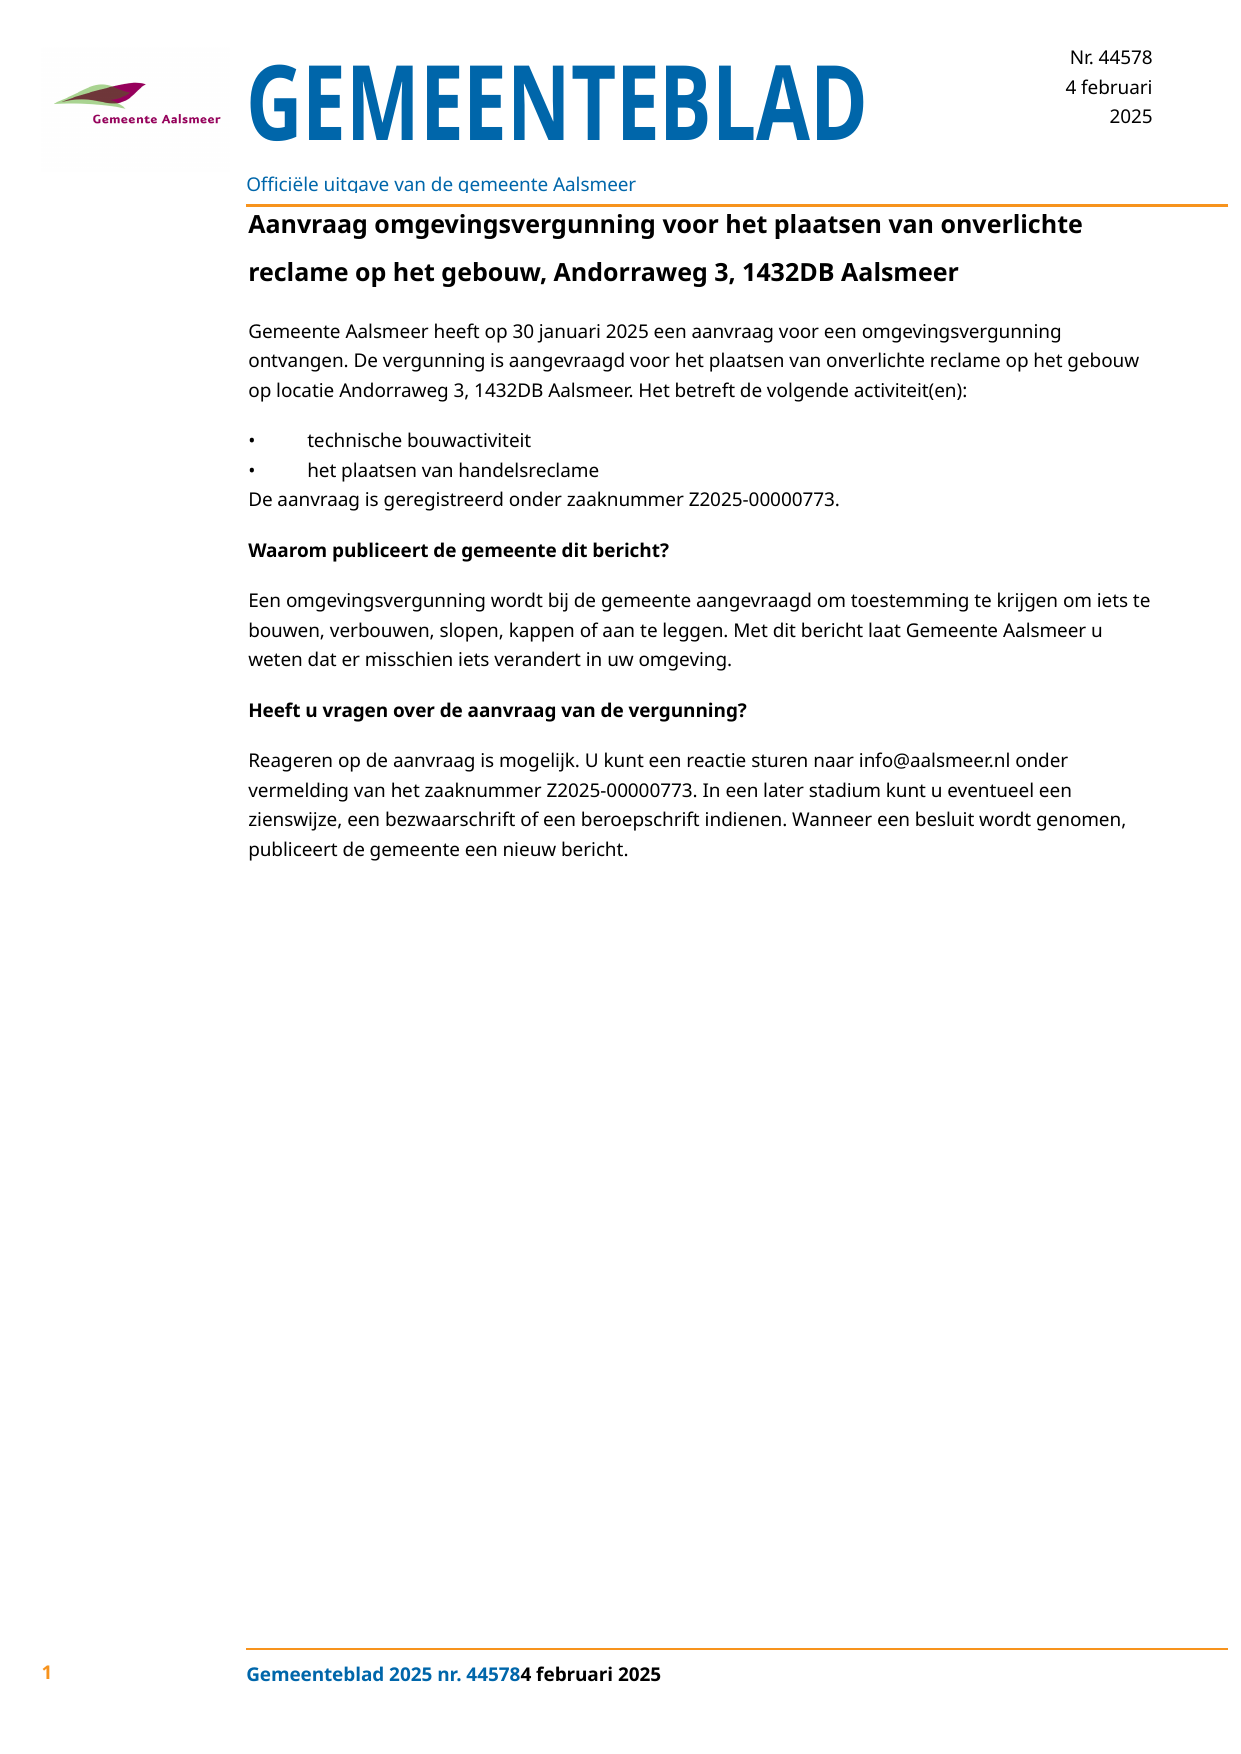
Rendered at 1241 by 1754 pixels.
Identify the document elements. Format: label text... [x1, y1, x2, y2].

list technische bouwactiviteit [248, 427, 1152, 453]
list het plaatsen van handelsreclame [248, 457, 1152, 483]
text Reageren op de aanvraag is mogelijk. U kunt een reactie sturen naar info@aalsmeer.nl onder vermelding van het zaaknummer Z2025-00000773. In een later stadium kunt u eventueel een zienswijze, een bezwaarschrift of een beroepschrift indienen. Wanneer een besluit wordt genomen, publiceert de gemeente een nieuw bericht. [248, 747, 1152, 862]
text Aanvraag omgevingsvergunning voor het plaatsen van onverlichte reclame op het gebouw, Andorraweg 3, 1432DB Aalsmeer [248, 207, 1152, 288]
text Gemeente Aalsmeer heeft op 30 januari 2025 een aanvraag voor een omgevingsvergunning ontvangen. De vergunning is aangevraagd voor het plaatsen van onverlichte reclame op het gebouw op locatie Andorraweg 3, 1432DB Aalsmeer. Het betreft de volgende activiteit(en): [248, 318, 1152, 403]
text De aanvraag is geregistreerd onder zaaknummer Z2025-00000773. [248, 487, 1152, 512]
text Een omgevingsvergunning wordt bij de gemeente aangevraagd om toestemming te krijgen om iets te bouwen, verbouwen, slopen, kappen of aan te leggen. Met dit bericht laat Gemeente Aalsmeer u weten dat er misschien iets verandert in uw omgeving. [248, 587, 1152, 672]
picture [41, 47, 231, 172]
text Heeft u vragen over de aanvraag van de vergunning? [248, 697, 1152, 723]
text Waarom publiceert de gemeente dit bericht? [248, 537, 1152, 563]
